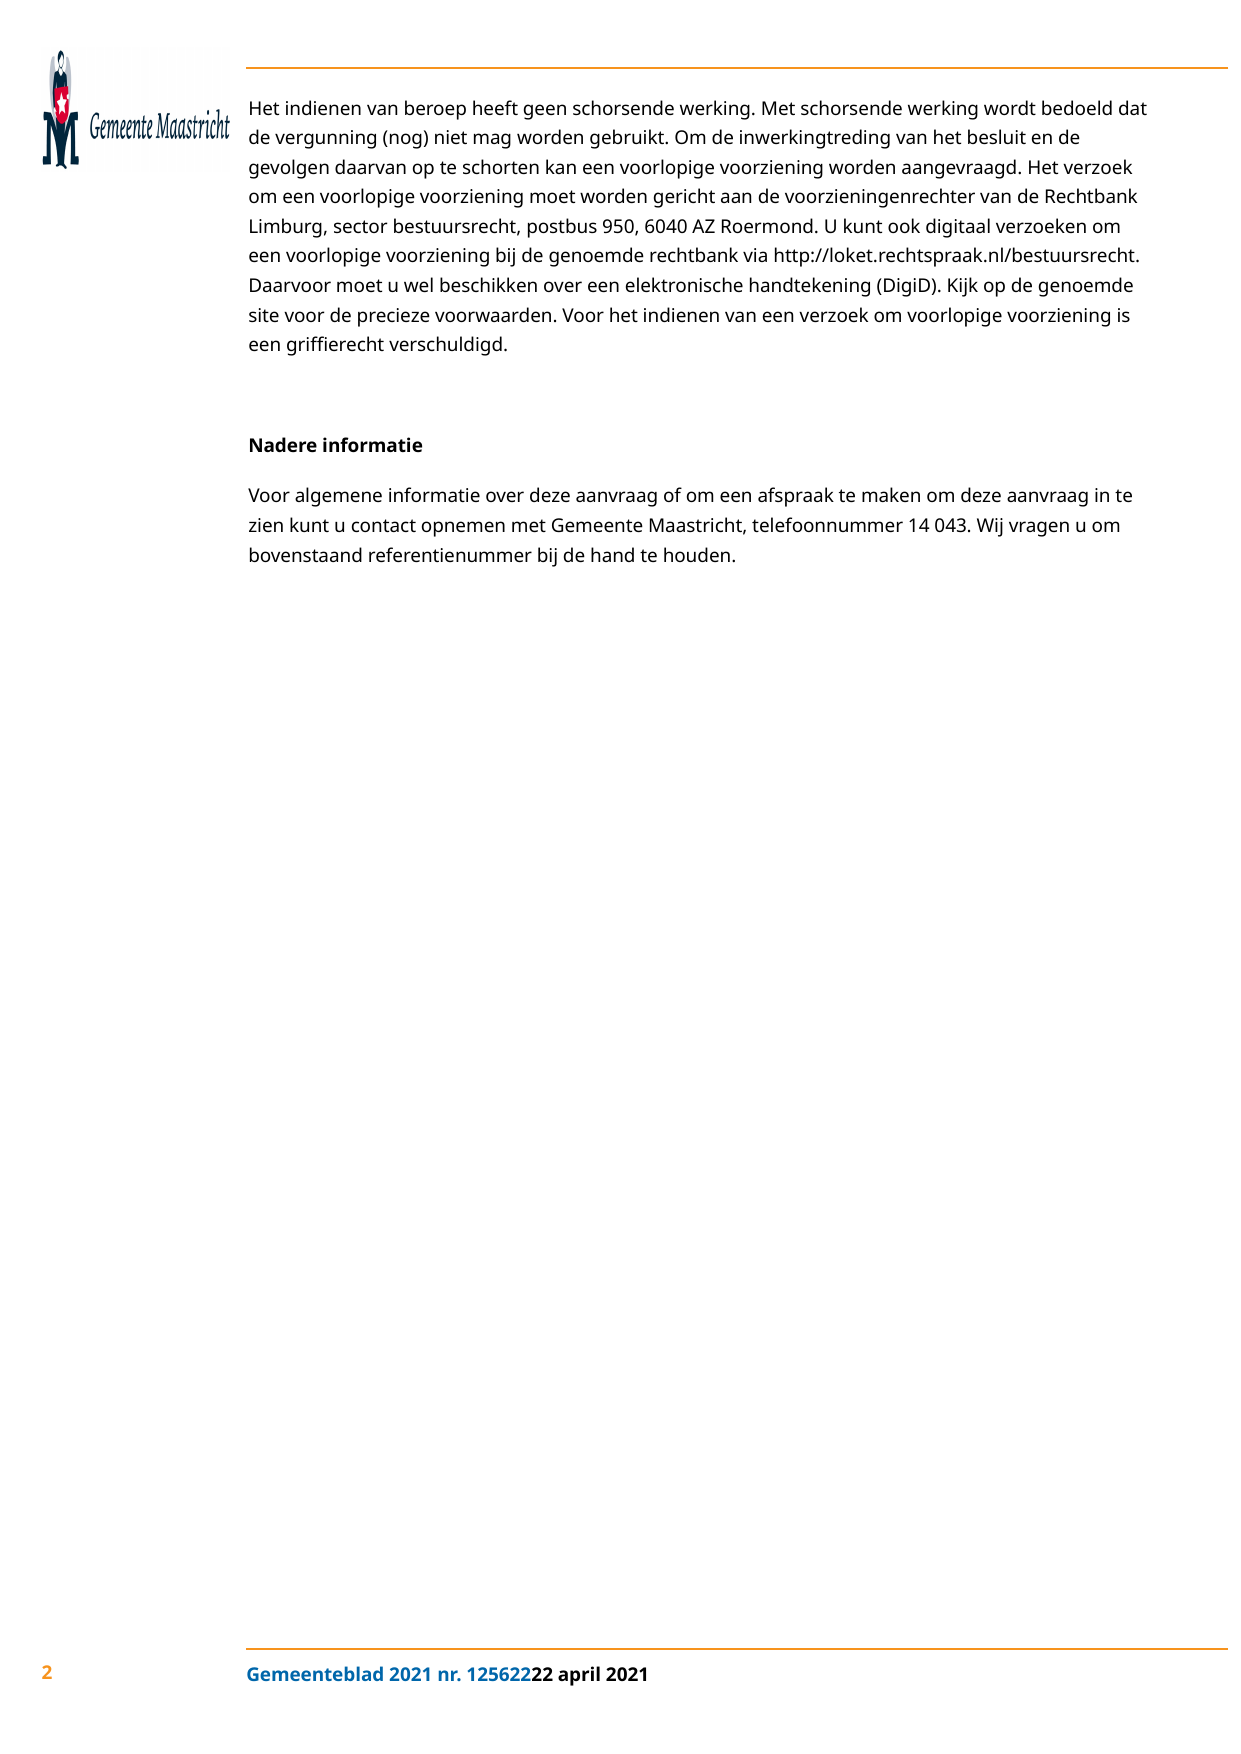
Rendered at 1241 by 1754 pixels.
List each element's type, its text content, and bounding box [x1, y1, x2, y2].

text Nadere informatie [248, 432, 1152, 458]
picture [41, 47, 231, 172]
text Het indienen van beroep heeft geen schorsende werking. Met schorsende werking wordt bedoeld dat de vergunning (nog) niet mag worden gebruikt. Om de inwerkingtreding van het besluit en de gevolgen daarvan op te schorten kan een voorlopige voorziening worden aangevraagd. Het verzoek om een voorlopige voorziening moet worden gericht aan de voorzieningenrechter van de Rechtbank Limburg, sector bestuursrecht, postbus 950, 6040 AZ Roermond. U kunt ook digitaal verzoeken om een voorlopige voorziening bij de genoemde rechtbank via http://loket.rechtspraak.nl/bestuursrecht. Daarvoor moet u wel beschikken over een elektronische handtekening (DigiD). Kijk op de genoemde site voor de precieze voorwaarden. Voor het indienen van een verzoek om voorlopige voorziening is een griffierecht verschuldigd. [248, 95, 1152, 357]
text Voor algemene informatie over deze aanvraag of om een afspraak te maken om deze aanvraag in te zien kunt u contact opnemen met Gemeente Maastricht, telefoonnummer 14 043. Wij vragen u om bovenstaand referentienummer bij de hand te houden. [248, 483, 1152, 568]
